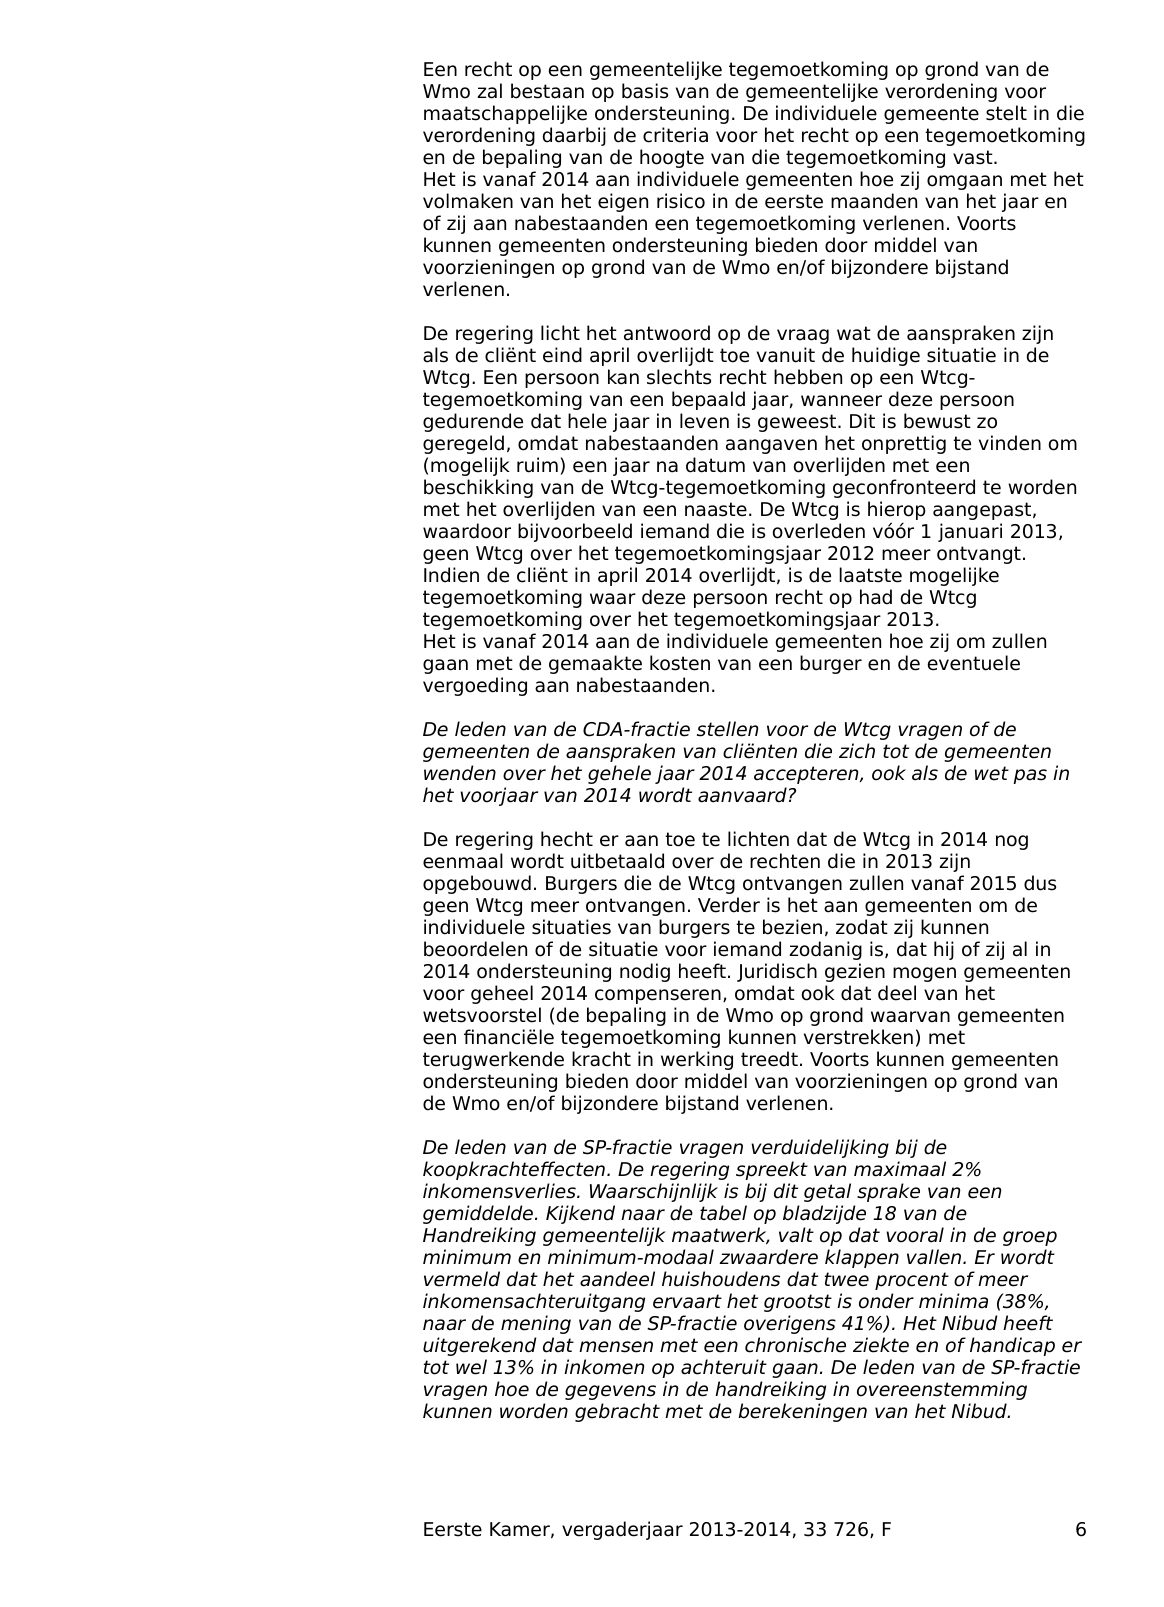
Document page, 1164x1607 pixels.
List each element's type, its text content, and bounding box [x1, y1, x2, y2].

text De leden van de SP-fractie vragen verduidelijking bij de koopkrachteffecten. De regering spreekt van maximaal 2% inkomensverlies. Waarschijnlijk is bij dit getal sprake van een gemiddelde. Kijkend naar de tabel op bladzijde 18 van de Handreiking gemeentelijk maatwerk, valt op dat vooral in de groep minimum en minimum-modaal zwaardere klappen vallen. Er wordt vermeld dat het aandeel huishoudens dat twee procent of meer inkomensachteruitgang ervaart het grootst is onder minima (38%, naar de mening van de SP-fractie overigens 41%). Het Nibud heeft uitgerekend dat mensen met een chronische ziekte en of handicap er tot wel 13% in inkomen op achteruit gaan. De leden van de SP-fractie vragen hoe de gegevens in de handreiking in overeenstemming kunnen worden gebracht met de berekeningen van het Nibud. [422, 1137, 1087, 1423]
text De regering hecht er aan toe te lichten dat de Wtcg in 2014 nog eenmaal wordt uitbetaald over de rechten die in 2013 zijn opgebouwd. Burgers die de Wtcg ontvangen zullen vanaf 2015 dus geen Wtcg meer ontvangen. Verder is het aan gemeenten om de individuele situaties van burgers te bezien, zodat zij kunnen beoordelen of de situatie voor iemand zodanig is, dat hij of zij al in 2014 ondersteuning nodig heeft. Juridisch gezien mogen gemeenten voor geheel 2014 compenseren, omdat ook dat deel van het wetsvoorstel (de bepaling in de Wmo op grond waarvan gemeenten een financiële tegemoetkoming kunnen verstrekken) met terugwerkende kracht in werking treedt. Voorts kunnen gemeenten ondersteuning bieden door middel van voorzieningen op grond van de Wmo en/of bijzondere bijstand verlenen. [422, 829, 1087, 1115]
text De leden van de CDA-fractie stellen voor de Wtcg vragen of de gemeenten de aanspraken van cliënten die zich tot de gemeenten wenden over het gehele jaar 2014 accepteren, ook als de wet pas in het voorjaar van 2014 wordt aanvaard? [422, 719, 1087, 807]
text Het is vanaf 2014 aan de individuele gemeenten hoe zij om zullen gaan met de gemaakte kosten van een burger en de eventuele vergoeding aan nabestaanden. [422, 631, 1087, 697]
text Een recht op een gemeentelijke tegemoetkoming op grond van de Wmo zal bestaan op basis van de gemeentelijke verordening voor maatschappelijke ondersteuning. De individuele gemeente stelt in die verordening daarbij de criteria voor het recht op een tegemoetkoming en de bepaling van de hoogte van die tegemoetkoming vast. [422, 59, 1087, 169]
text De regering licht het antwoord op de vraag wat de aanspraken zijn als de cliënt eind april overlijdt toe vanuit de huidige situatie in de Wtcg. Een persoon kan slechts recht hebben op een Wtcg-tegemoetkoming van een bepaald jaar, wanneer deze persoon gedurende dat hele jaar in leven is geweest. Dit is bewust zo geregeld, omdat nabestaanden aangaven het onprettig te vinden om (mogelijk ruim) een jaar na datum van overlijden met een beschikking van de Wtcg-tegemoetkoming geconfronteerd te worden met het overlijden van een naaste. De Wtcg is hierop aangepast, waardoor bijvoorbeeld iemand die is overleden vóór 1 januari 2013, geen Wtcg over het tegemoetkomingsjaar 2012 meer ontvangt. Indien de cliënt in april 2014 overlijdt, is de laatste mogelijke tegemoetkoming waar deze persoon recht op had de Wtcg tegemoetkoming over het tegemoetkomingsjaar 2013. [422, 323, 1087, 631]
text Het is vanaf 2014 aan individuele gemeenten hoe zij omgaan met het volmaken van het eigen risico in de eerste maanden van het jaar en of zij aan nabestaanden een tegemoetkoming verlenen. Voorts kunnen gemeenten ondersteuning bieden door middel van voorzieningen op grond van de Wmo en/of bijzondere bijstand verlenen. [422, 169, 1087, 301]
